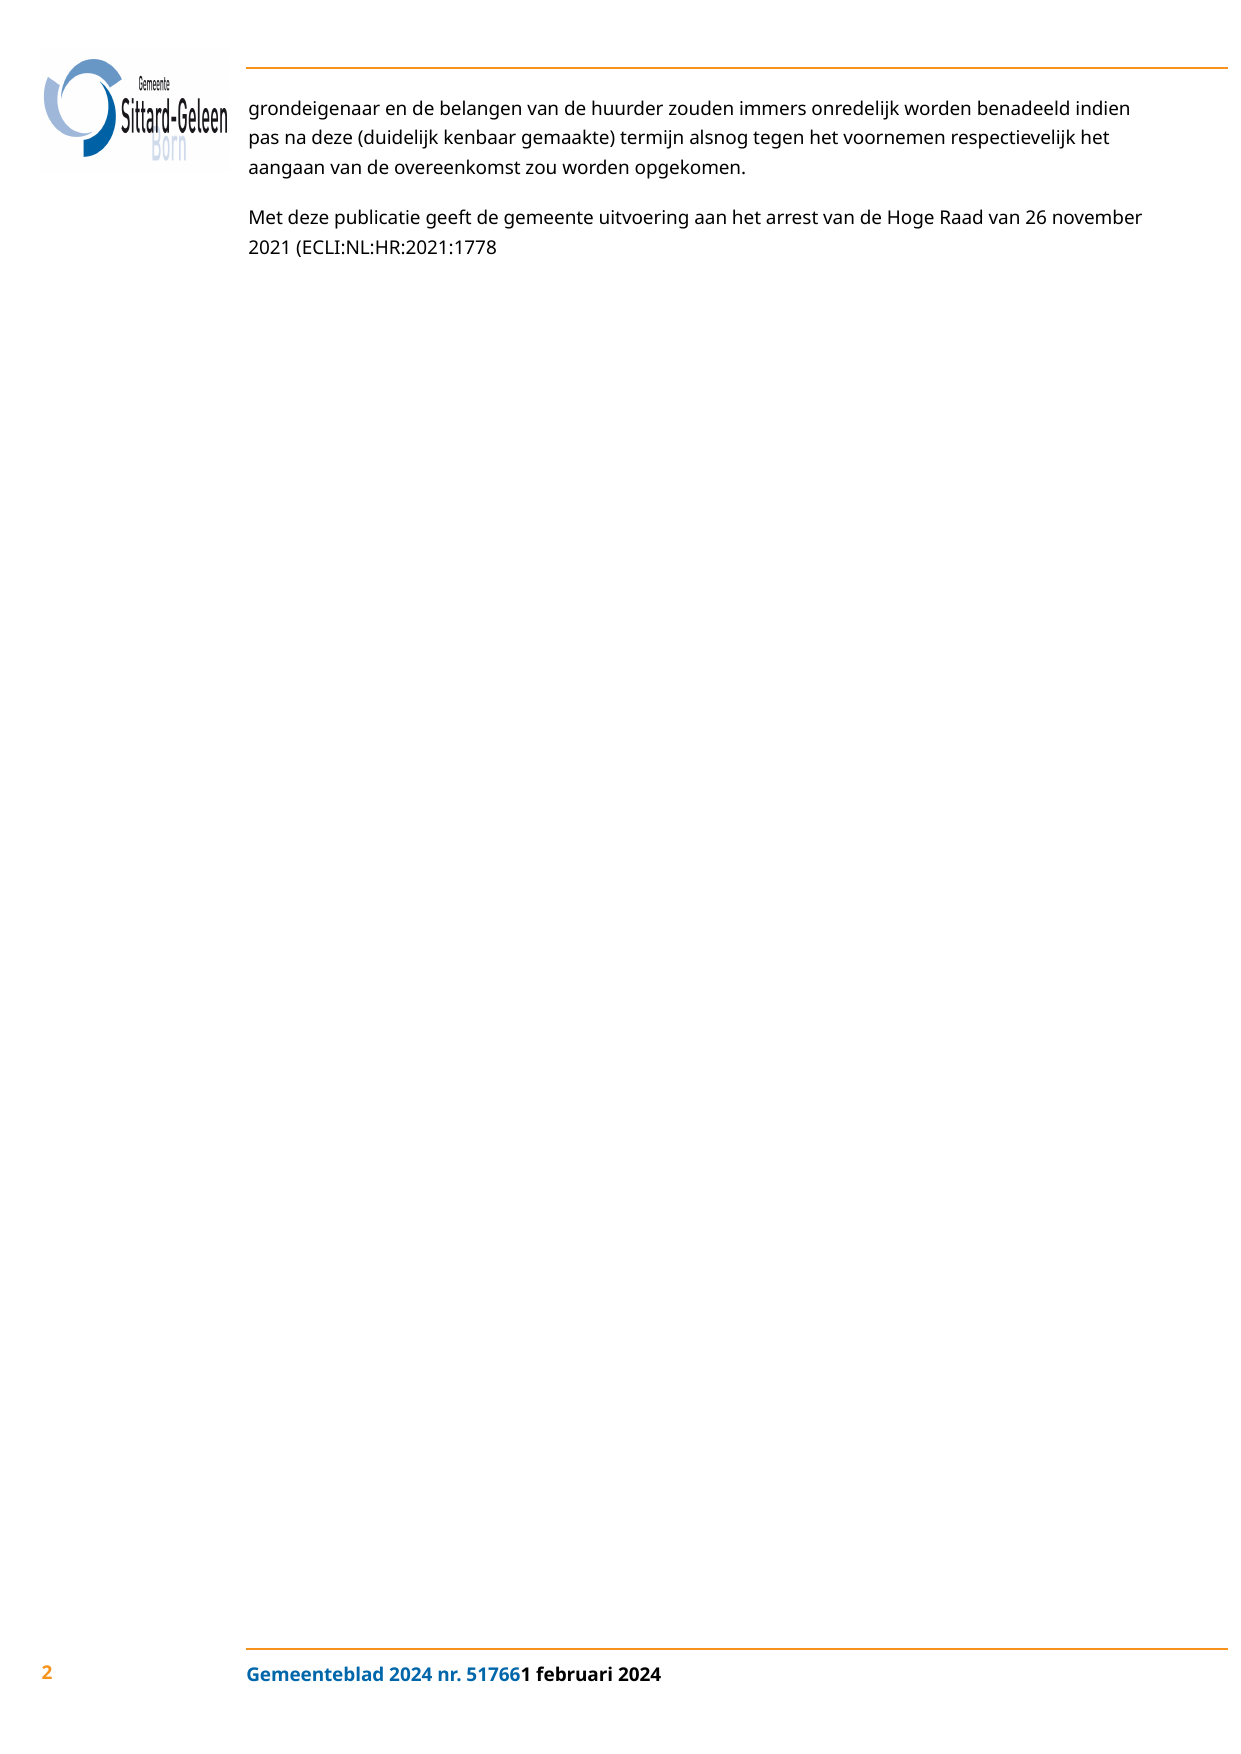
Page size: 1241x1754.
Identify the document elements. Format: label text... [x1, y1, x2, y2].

picture [41, 47, 231, 172]
text Met deze publicatie geeft de gemeente uitvoering aan het arrest van de Hoge Raad van 26 november 2021 (ECLI:NL:HR:2021:1778 [248, 204, 1152, 260]
text grondeigenaar en de belangen van de huurder zouden immers onredelijk worden benadeeld indien pas na deze (duidelijk kenbaar gemaakte) termijn alsnog tegen het voornemen respectievelijk het aangaan van de overeenkomst zou worden opgekomen. [248, 95, 1152, 180]
